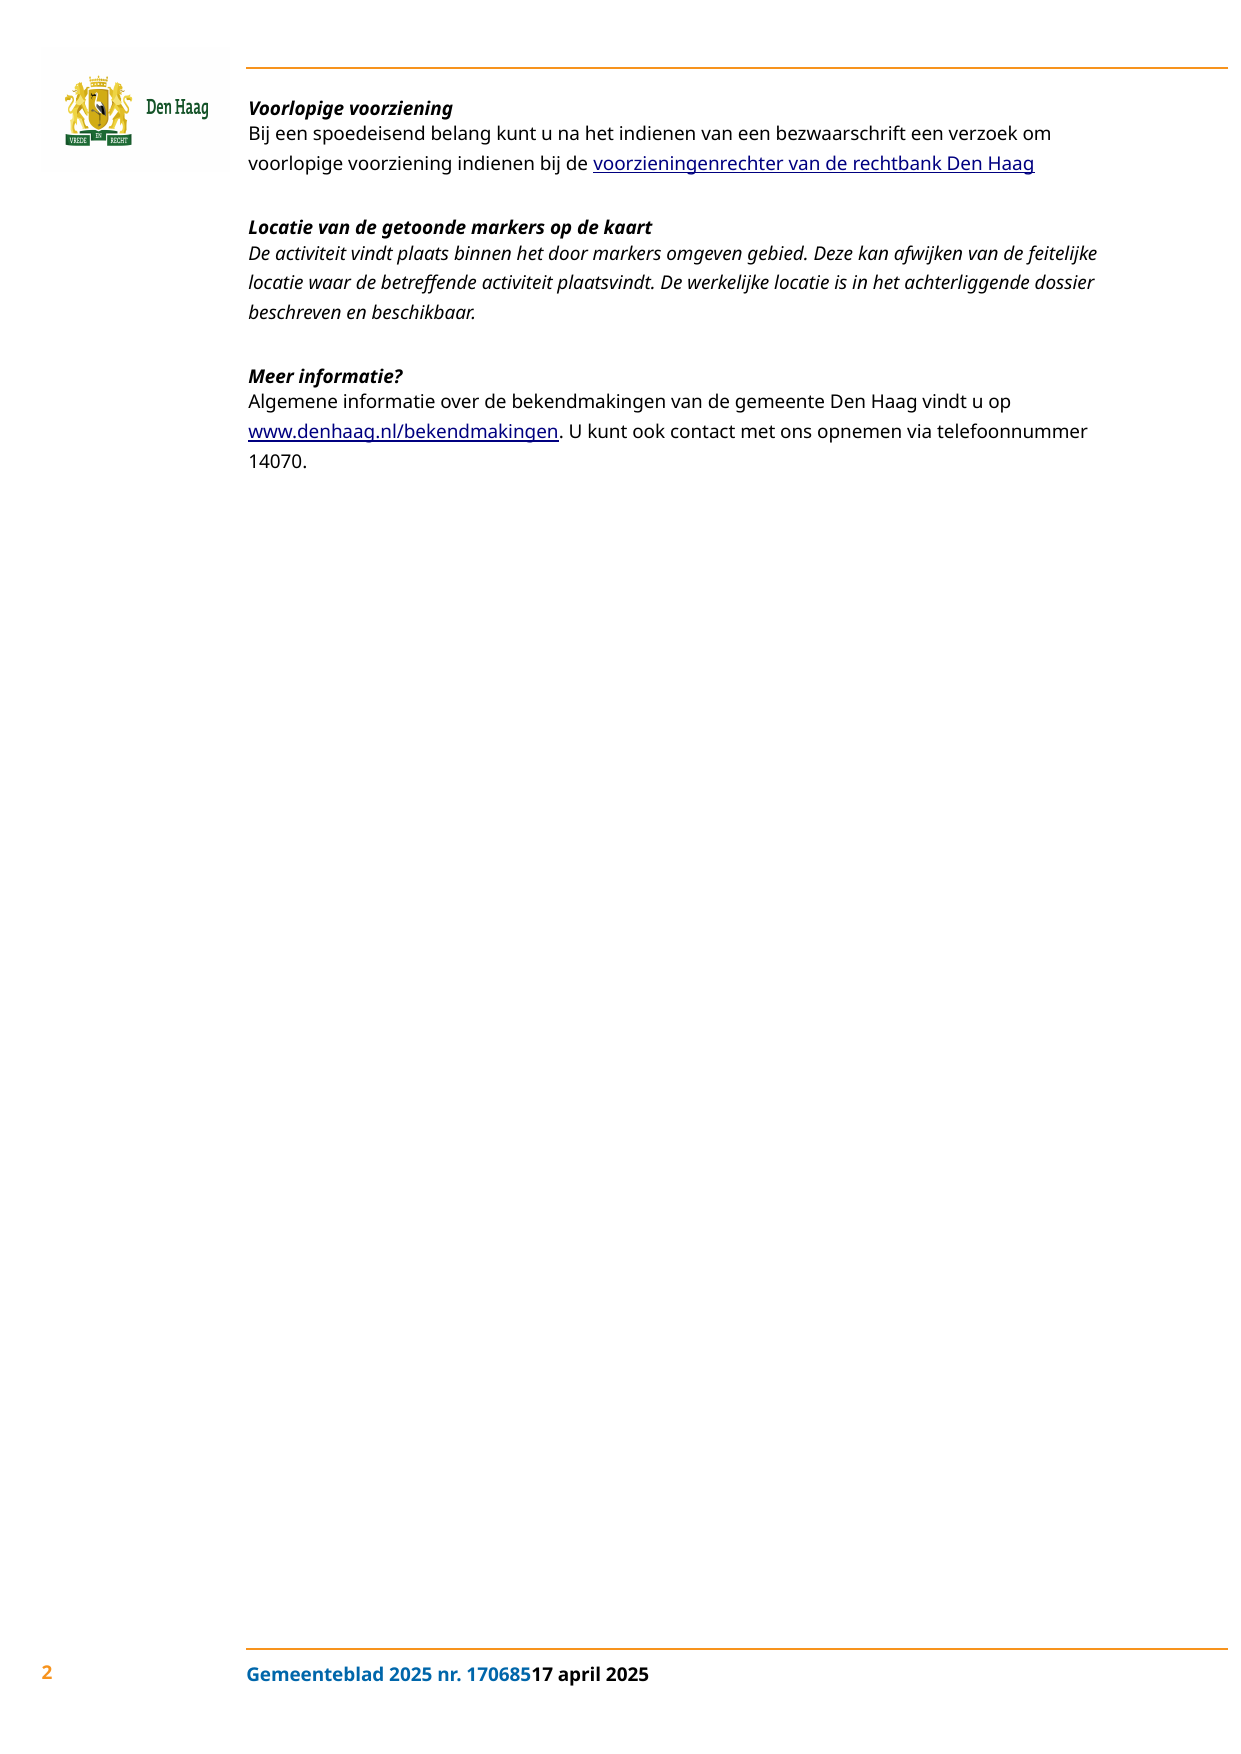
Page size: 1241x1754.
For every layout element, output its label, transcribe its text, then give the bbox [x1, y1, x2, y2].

text Algemene informatie over de bekendmakingen van de gemeente Den Haag vindt u op www.denhaag.nl/bekendmakingen. U kunt ook contact met ons opnemen via telefoonnummer 14070. [248, 389, 1152, 473]
text Meer informatie? [248, 363, 1152, 389]
picture [41, 47, 231, 172]
text De activiteit vindt plaats binnen het door markers omgeven gebied. Deze kan afwijken van de feitelijke locatie waar de betreffende activiteit plaatsvindt. De werkelijke locatie is in het achterliggende dossier beschreven en beschikbaar. [248, 240, 1152, 325]
text Locatie van de getoonde markers op de kaart [248, 214, 1152, 240]
text Voorlopige voorziening [248, 95, 1152, 121]
text Bij een spoedeisend belang kunt u na het indienen van een bezwaarschrift een verzoek om voorlopige voorziening indienen bij de voorzieningenrechter van de rechtbank Den Haag [248, 121, 1152, 176]
